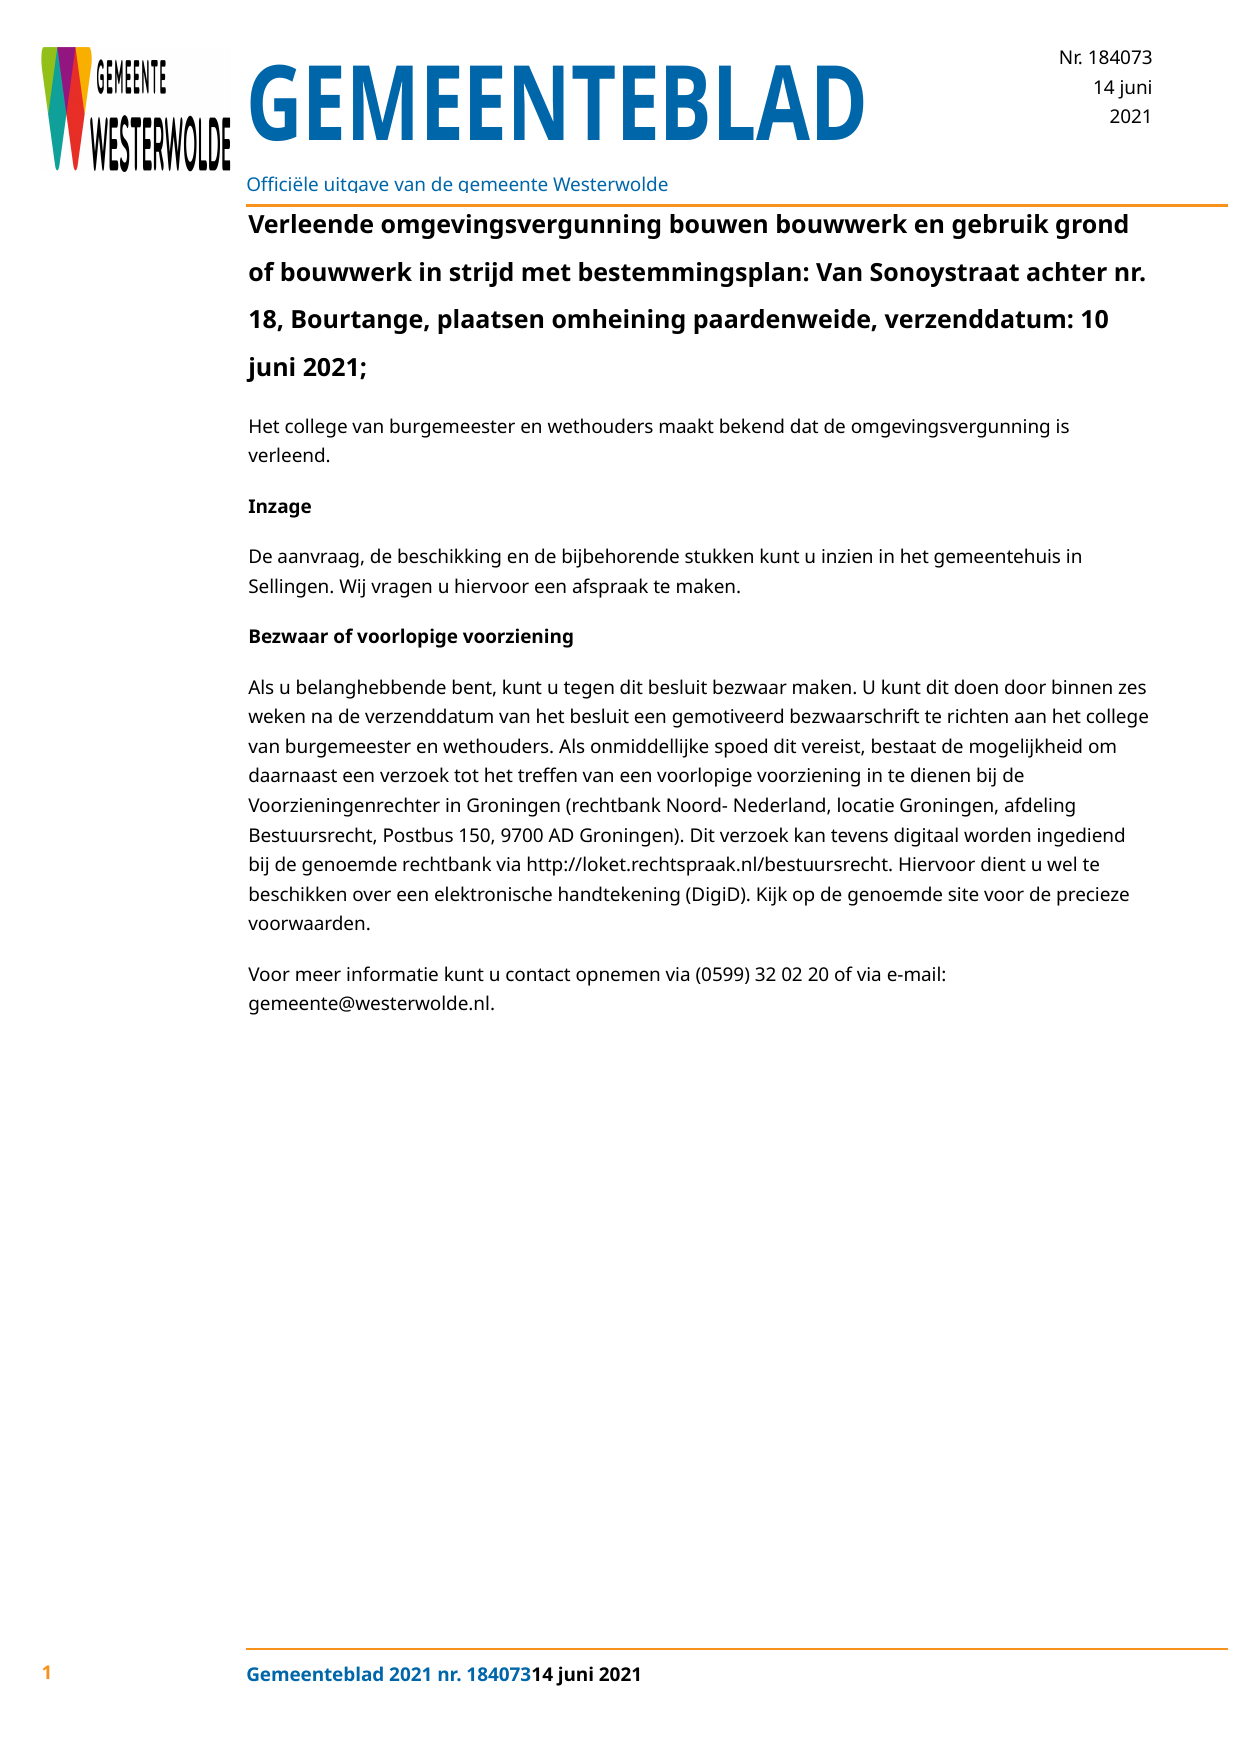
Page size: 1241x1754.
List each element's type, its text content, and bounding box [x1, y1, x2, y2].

text Bezwaar of voorlopige voorziening [248, 623, 1152, 649]
text Voor meer informatie kunt u contact opnemen via (0599) 32 02 20 of via e-mail: gemeente@westerwolde.nl. [248, 961, 1152, 1016]
picture [41, 47, 231, 172]
text Inzage [248, 493, 1152, 519]
text De aanvraag, de beschikking en de bijbehorende stukken kunt u inzien in het gemeentehuis in Sellingen. Wij vragen u hiervoor een afspraak te maken. [248, 543, 1152, 599]
text Als u belanghebbende bent, kunt u tegen dit besluit bezwaar maken. U kunt dit doen door binnen zes weken na de verzenddatum van het besluit een gemotiveerd bezwaarschrift te richten aan het college van burgemeester en wethouders. Als onmiddellijke spoed dit vereist, bestaat de mogelijkheid om daarnaast een verzoek tot het treffen van een voorlopige voorziening in te dienen bij de Voorzieningenrechter in Groningen (rechtbank Noord- Nederland, locatie Groningen, afdeling Bestuursrecht, Postbus 150, 9700 AD Groningen). Dit verzoek kan tevens digitaal worden ingediend bij de genoemde rechtbank via http://loket.rechtspraak.nl/bestuursrecht. Hiervoor dient u wel te beschikken over een elektronische handtekening (DigiD). Kijk op de genoemde site voor de precieze voorwaarden. [248, 674, 1152, 936]
text Het college van burgemeester en wethouders maakt bekend dat de omgevingsvergunning is verleend. [248, 413, 1152, 468]
text Verleende omgevingsvergunning bouwen bouwwerk en gebruik grond of bouwwerk in strijd met bestemmingsplan: Van Sonoystraat achter nr. 18, Bourtange, plaatsen omheining paardenweide, verzenddatum: 10 juni 2021; [248, 207, 1152, 384]
